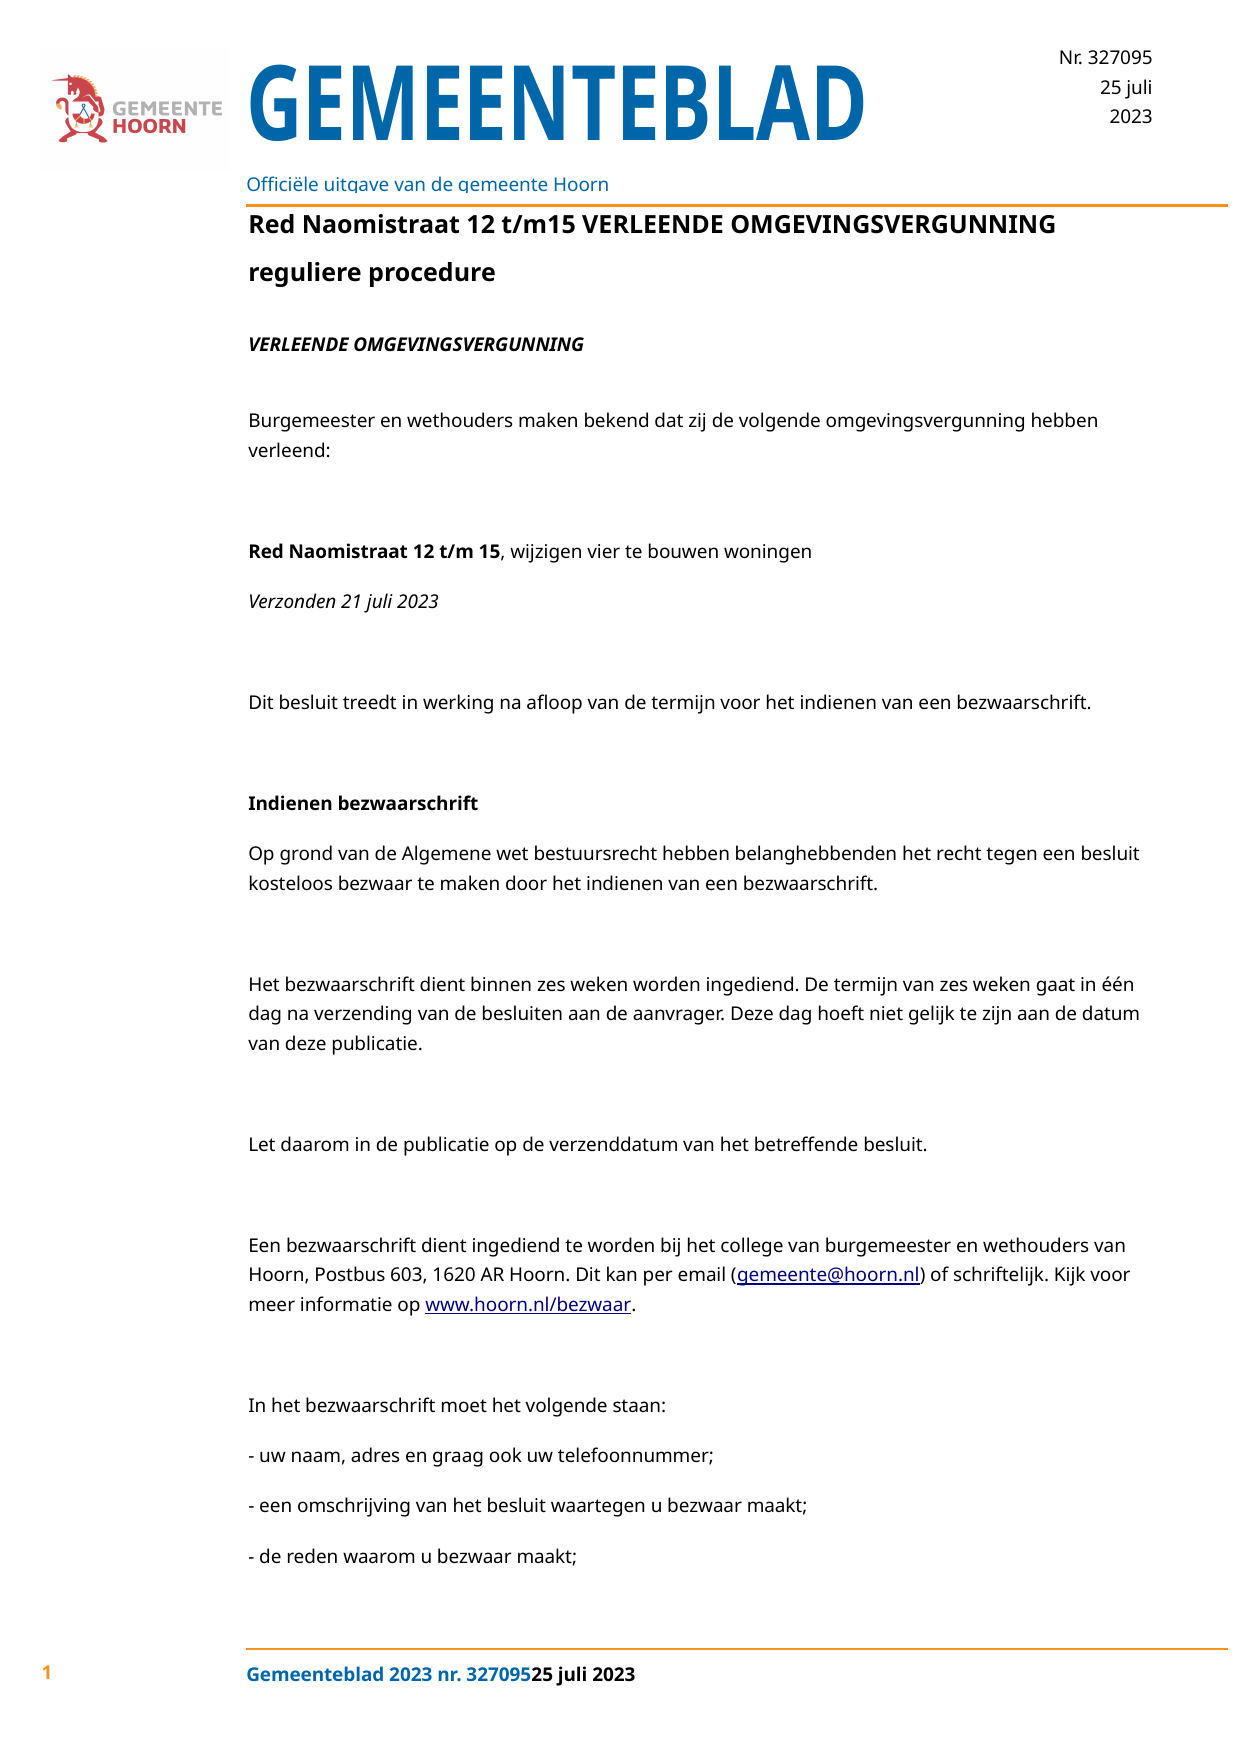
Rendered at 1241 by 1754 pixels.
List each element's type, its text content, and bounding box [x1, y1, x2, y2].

text Red Naomistraat 12 t/m 15, wijzigen vier te bouwen woningen [248, 538, 1152, 564]
text In het bezwaarschrift moet het volgende staan: [248, 1392, 1152, 1417]
text Verzonden 21 juli 2023 [248, 588, 1152, 614]
text Red Naomistraat 12 t/m15 VERLEENDE OMGEVINGSVERGUNNING reguliere procedure [248, 207, 1152, 288]
text - een omschrijving van het besluit waartegen u bezwaar maakt; [248, 1493, 1152, 1518]
text Het bezwaarschrift dient binnen zes weken worden ingediend. De termijn van zes weken gaat in één dag na verzending van de besluiten aan de aanvrager. Deze dag hoeft niet gelijk te zijn aan de datum van deze publicatie. [248, 971, 1152, 1056]
text Dit besluit treedt in werking na afloop van de termijn voor het indienen van een bezwaarschrift. [248, 689, 1152, 715]
text Burgemeester en wethouders maken bekend dat zij de volgende omgevingsvergunning hebben verleend: [248, 408, 1152, 463]
text Let daarom in de publicatie op de verzenddatum van het betreffende besluit. [248, 1131, 1152, 1157]
picture [41, 47, 231, 172]
text Een bezwaarschrift dient ingediend te worden bij het college van burgemeester en wethouders van Hoorn, Postbus 603, 1620 AR Hoorn. Dit kan per email (gemeente@hoorn.nl) of schriftelijk. Kijk voor meer informatie op www.hoorn.nl/bezwaar. [248, 1232, 1152, 1317]
text VERLEENDE OMGEVINGSVERGUNNING [248, 331, 1152, 357]
text - de reden waarom u bezwaar maakt; [248, 1543, 1152, 1569]
text Op grond van de Algemene wet bestuursrecht hebben belanghebbenden het recht tegen een besluit kosteloos bezwaar te maken door het indienen van een bezwaarschrift. [248, 841, 1152, 896]
text Indienen bezwaarschrift [248, 790, 1152, 816]
text - uw naam, adres en graag ook uw telefoonnummer; [248, 1442, 1152, 1468]
